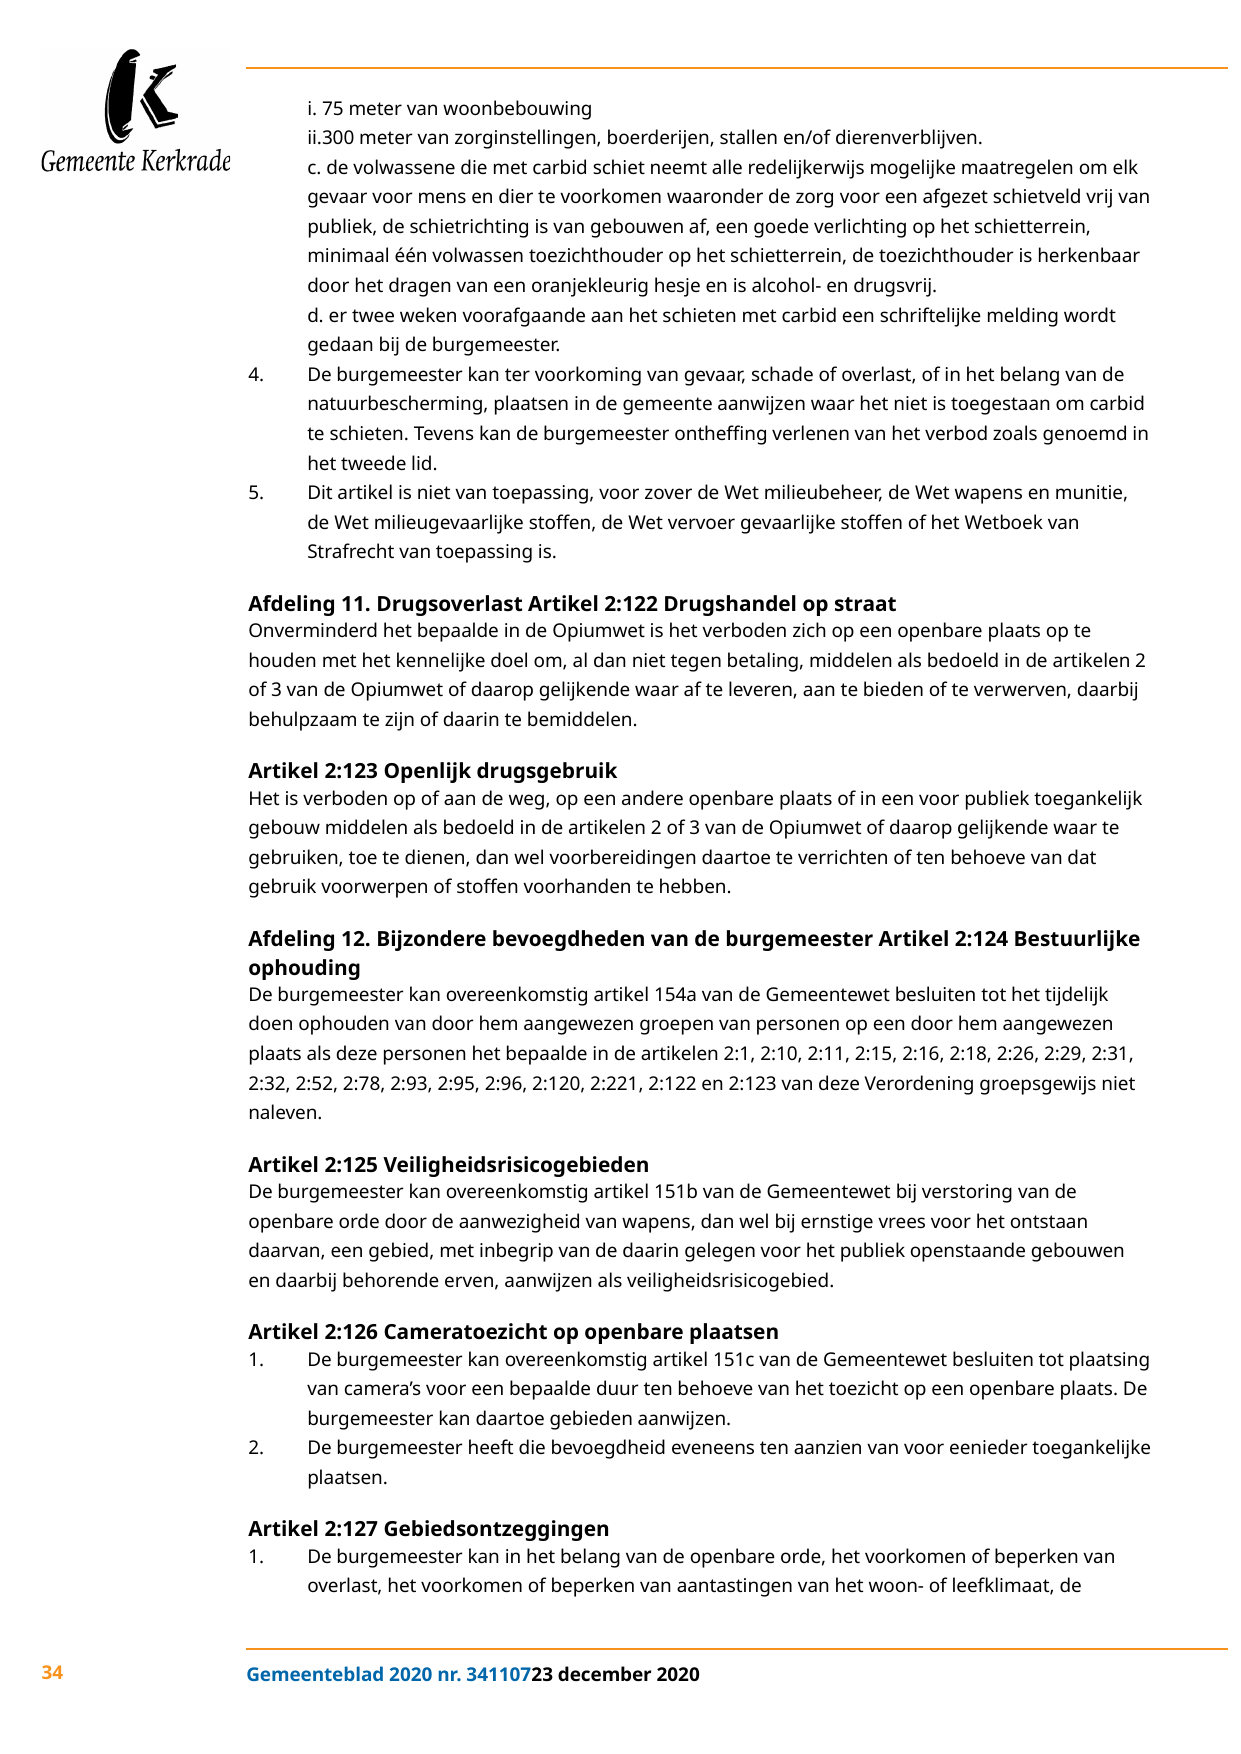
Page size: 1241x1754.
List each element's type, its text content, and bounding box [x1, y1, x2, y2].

list De burgemeester kan ter voorkoming van gevaar, schade of overlast, of in het belang van de natuurbescherming, plaatsen in de gemeente aanwijzen waar het niet is toegestaan om carbid te schieten. Tevens kan de burgemeester ontheffing verlenen van het verbod zoals genoemd in het tweede lid. [248, 361, 1152, 476]
text Afdeling 12. Bijzondere bevoegdheden van de burgemeester Artikel 2:124 Bestuurlijke ophouding [248, 924, 1152, 981]
list De burgemeester kan in het belang van de openbare orde, het voorkomen of beperken van overlast, het voorkomen of beperken van aantastingen van het woon- of leefklimaat, de [248, 1543, 1152, 1598]
picture [41, 47, 231, 172]
list De burgemeester kan overeenkomstig artikel 151c van de Gemeentewet besluiten tot plaatsing van camera’s voor een bepaalde duur ten behoeve van het toezicht op een openbare plaats. De burgemeester kan daartoe gebieden aanwijzen. [248, 1346, 1152, 1431]
text De burgemeester kan overeenkomstig artikel 154a van de Gemeentewet besluiten tot het tijdelijk doen ophouden van door hem aangewezen groepen van personen op een door hem aangewezen plaats als deze personen het bepaalde in de artikelen 2:1, 2:10, 2:11, 2:15, 2:16, 2:18, 2:26, 2:29, 2:31, 2:32, 2:52, 2:78, 2:93, 2:95, 2:96, 2:120, 2:221, 2:122 en 2:123 van deze Verordening groepsgewijs niet naleven. [248, 981, 1152, 1125]
text Artikel 2:123 Openlijk drugsgebruik [248, 757, 1152, 785]
text Artikel 2:127 Gebiedsontzeggingen [248, 1514, 1152, 1543]
list De burgemeester heeft die bevoegdheid eveneens ten aanzien van voor eenieder toegankelijke plaatsen. [248, 1434, 1152, 1490]
text Artikel 2:125 Veiligheidsrisicogebieden [248, 1150, 1152, 1178]
text Het is verboden op of aan de weg, op een andere openbare plaats of in een voor publiek toegankelijk gebouw middelen als bedoeld in de artikelen 2 of 3 van de Opiumwet of daarop gelijkende waar te gebruiken, toe te dienen, dan wel voorbereidingen daartoe te verrichten of ten behoeve van dat gebruik voorwerpen of stoffen voorhanden te hebben. [248, 785, 1152, 899]
list c. de volwassene die met carbid schiet neemt alle redelijkerwijs mogelijke maatregelen om elk gevaar voor mens en dier te voorkomen waaronder de zorg voor een afgezet schietveld vrij van publiek, de schietrichting is van gebouwen af, een goede verlichting op het schietterrein, minimaal één volwassen toezichthouder op het schietterrein, de toezichthouder is herkenbaar door het dragen van een oranjekleurig hesje en is alcohol- en drugsvrij. [248, 154, 1152, 298]
list d. er twee weken voorafgaande aan het schieten met carbid een schriftelijke melding wordt gedaan bij de burgemeester. [248, 302, 1152, 357]
list i. 75 meter van woonbebouwing [248, 95, 1152, 121]
text Onverminderd het bepaalde in de Opiumwet is het verboden zich op een openbare plaats op te houden met het kennelijke doel om, al dan niet tegen betaling, middelen als bedoeld in de artikelen 2 of 3 van de Opiumwet of daarop gelijkende waar af te leveren, aan te bieden of te verwerven, daarbij behulpzaam te zijn of daarin te bemiddelen. [248, 617, 1152, 732]
list Dit artikel is niet van toepassing, voor zover de Wet milieubeheer, de Wet wapens en munitie, de Wet milieugevaarlijke stoffen, de Wet vervoer gevaarlijke stoffen of het Wetboek van Strafrecht van toepassing is. [248, 479, 1152, 564]
text Afdeling 11. Drugsoverlast Artikel 2:122 Drugshandel op straat [248, 589, 1152, 617]
list ii.300 meter van zorginstellingen, boerderijen, stallen en/of dierenverblijven. [248, 124, 1152, 150]
text De burgemeester kan overeenkomstig artikel 151b van de Gemeentewet bij verstoring van de openbare orde door de aanwezigheid van wapens, dan wel bij ernstige vrees voor het ontstaan daarvan, een gebied, met inbegrip van de daarin gelegen voor het publiek openstaande gebouwen en daarbij behorende erven, aanwijzen als veiligheidsrisicogebied. [248, 1178, 1152, 1293]
text Artikel 2:126 Cameratoezicht op openbare plaatsen [248, 1317, 1152, 1346]
